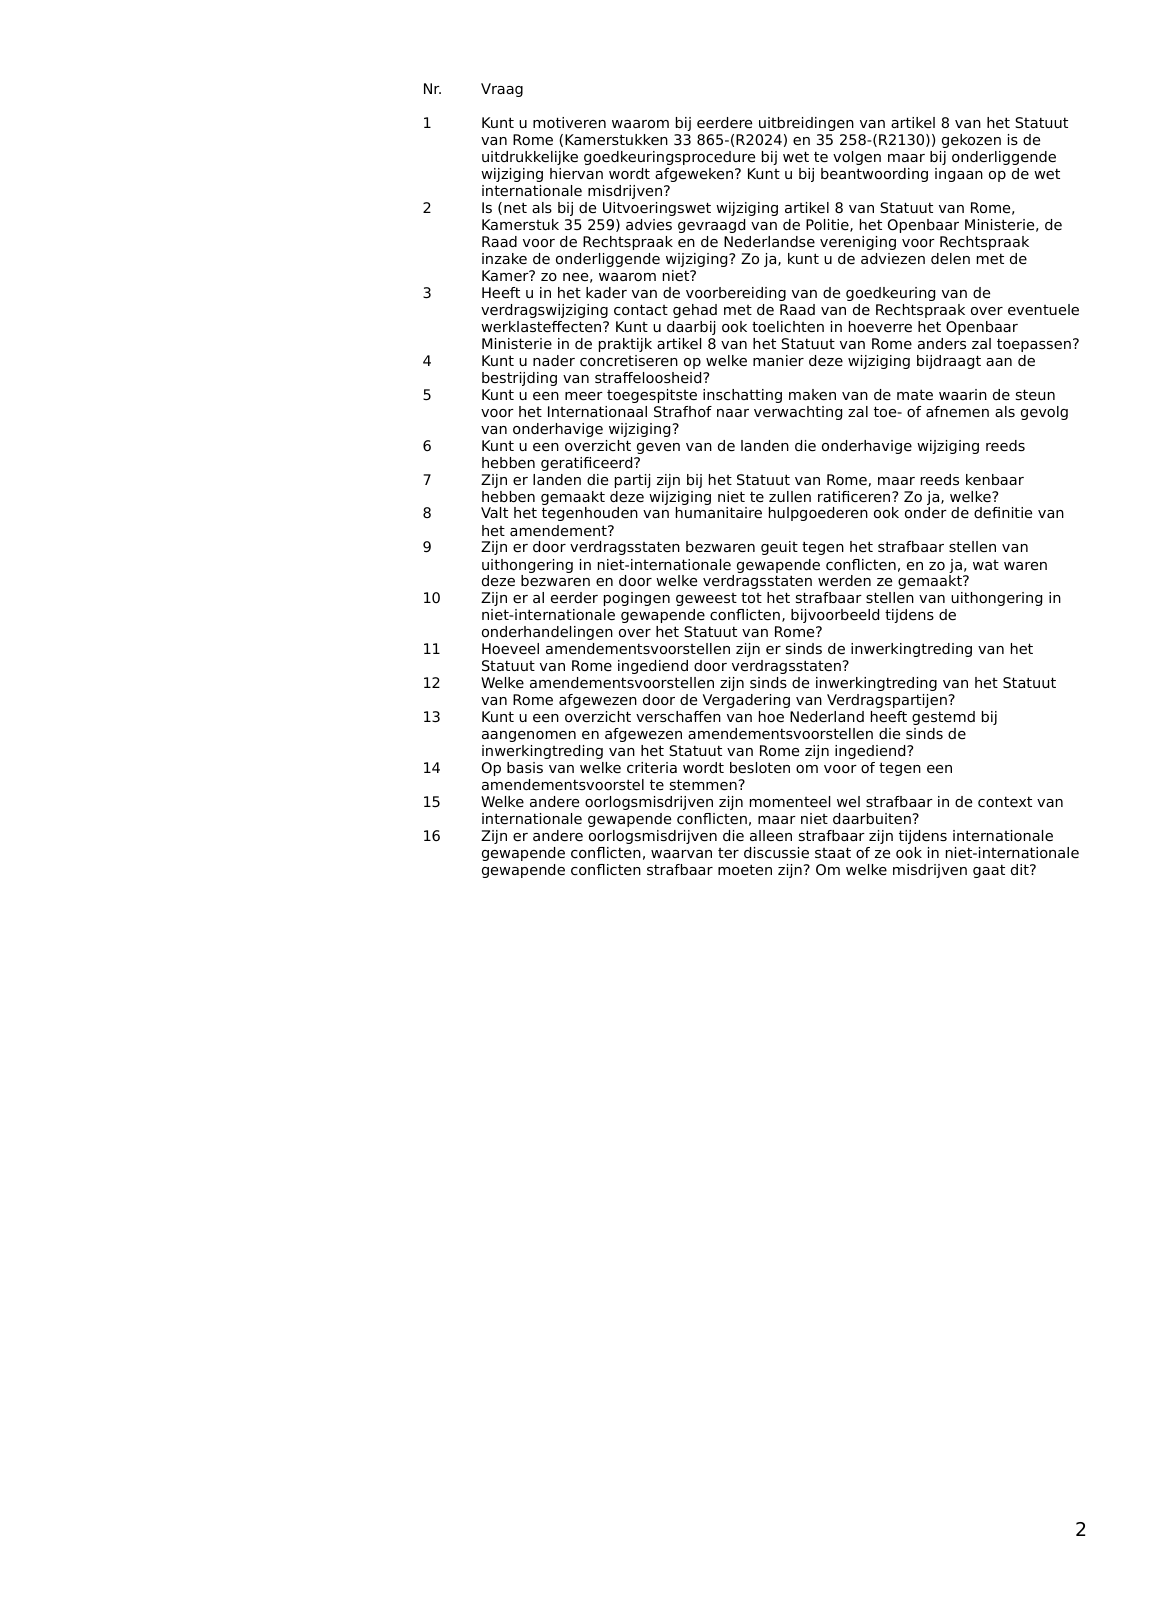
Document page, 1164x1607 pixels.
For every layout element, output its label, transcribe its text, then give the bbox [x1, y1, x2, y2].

table_cell 2 [422, 200, 475, 285]
table_cell Valt het tegenhouden van humanitaire hulpgoederen ook onder de definitie van het amendement? [475, 505, 1087, 539]
table_cell Op basis van welke criteria wordt besloten om voor of tegen een amendementsvoorstel te stemmen? [475, 760, 1087, 794]
table_cell Zijn er andere oorlogsmisdrijven die alleen strafbaar zijn tijdens internationale gewapende conflicten, waarvan ter discussie staat of ze ook in niet-internationale gewapende conflicten strafbaar moeten zijn? Om welke misdrijven gaat dit? [475, 828, 1087, 879]
table_cell Zijn er door verdragsstaten bezwaren geuit tegen het strafbaar stellen van uithongering in niet-internationale gewapende conflicten, en zo ja, wat waren deze bezwaren en door welke verdragsstaten werden ze gemaakt? [475, 539, 1087, 590]
table_cell 1 [422, 115, 475, 200]
table_cell 11 [422, 641, 475, 675]
table_cell 4 [422, 353, 475, 387]
table_cell Kunt u een overzicht verschaffen van hoe Nederland heeft gestemd bij aangenomen en afgewezen amendementsvoorstellen die sinds de inwerkingtreding van het Statuut van Rome zijn ingediend? [475, 709, 1087, 760]
table_cell 9 [422, 539, 475, 590]
table_cell 6 [422, 438, 475, 471]
table_header Nr. [422, 81, 475, 98]
table_cell 3 [422, 285, 475, 353]
table_cell Welke amendementsvoorstellen zijn sinds de inwerkingtreding van het Statuut van Rome afgewezen door de Vergadering van Verdragspartijen? [475, 675, 1087, 709]
table_cell Kunt u nader concretiseren op welke manier deze wijziging bijdraagt aan de bestrijding van straffeloosheid? [475, 353, 1087, 387]
table_cell 16 [422, 828, 475, 879]
table_cell 15 [422, 794, 475, 828]
table_cell 7 [422, 471, 475, 505]
table_cell Kunt u een overzicht geven van de landen die onderhavige wijziging reeds hebben geratificeerd? [475, 438, 1087, 471]
table_cell Is (net als bij de Uitvoeringswet wijziging artikel 8 van Statuut van Rome, Kamerstuk 35 259) advies gevraagd van de Politie, het Openbaar Ministerie, de Raad voor de Rechtspraak en de Nederlandse vereniging voor Rechtspraak inzake de onderliggende wijziging? Zo ja, kunt u de adviezen delen met de Kamer? zo nee, waarom niet? [475, 200, 1087, 285]
table_header Vraag [475, 81, 1087, 98]
table_cell Hoeveel amendementsvoorstellen zijn er sinds de inwerkingtreding van het Statuut van Rome ingediend door verdragsstaten? [475, 641, 1087, 675]
table_cell 14 [422, 760, 475, 794]
table_cell Kunt u motiveren waarom bij eerdere uitbreidingen van artikel 8 van het Statuut van Rome (Kamerstukken 33 865-(R2024) en 35 258-(R2130)) gekozen is de uitdrukkelijke goedkeuringsprocedure bij wet te volgen maar bij onderliggende wijziging hiervan wordt afgeweken? Kunt u bij beantwoording ingaan op de wet internationale misdrijven? [475, 115, 1087, 200]
table_cell 10 [422, 590, 475, 641]
table_cell [422, 98, 475, 115]
table_cell Heeft u in het kader van de voorbereiding van de goedkeuring van de verdragswijziging contact gehad met de Raad van de Rechtspraak over eventuele werklasteffecten? Kunt u daarbij ook toelichten in hoeverre het Openbaar Ministerie in de praktijk artikel 8 van het Statuut van Rome anders zal toepassen? [475, 285, 1087, 353]
table_cell 8 [422, 505, 475, 539]
table_cell 12 [422, 675, 475, 709]
table_cell Zijn er landen die partij zijn bij het Statuut van Rome, maar reeds kenbaar hebben gemaakt deze wijziging niet te zullen ratificeren? Zo ja, welke? [475, 471, 1087, 505]
table_cell Zijn er al eerder pogingen geweest tot het strafbaar stellen van uithongering in niet-internationale gewapende conflicten, bijvoorbeeld tijdens de onderhandelingen over het Statuut van Rome? [475, 590, 1087, 641]
table_cell 13 [422, 709, 475, 760]
table_cell Kunt u een meer toegespitste inschatting maken van de mate waarin de steun voor het Internationaal Strafhof naar verwachting zal toe- of afnemen als gevolg van onderhavige wijziging? [475, 387, 1087, 437]
table_cell [475, 98, 1087, 115]
table_cell Welke andere oorlogsmisdrijven zijn momenteel wel strafbaar in de context van internationale gewapende conflicten, maar niet daarbuiten? [475, 794, 1087, 828]
table_cell 5 [422, 387, 475, 437]
